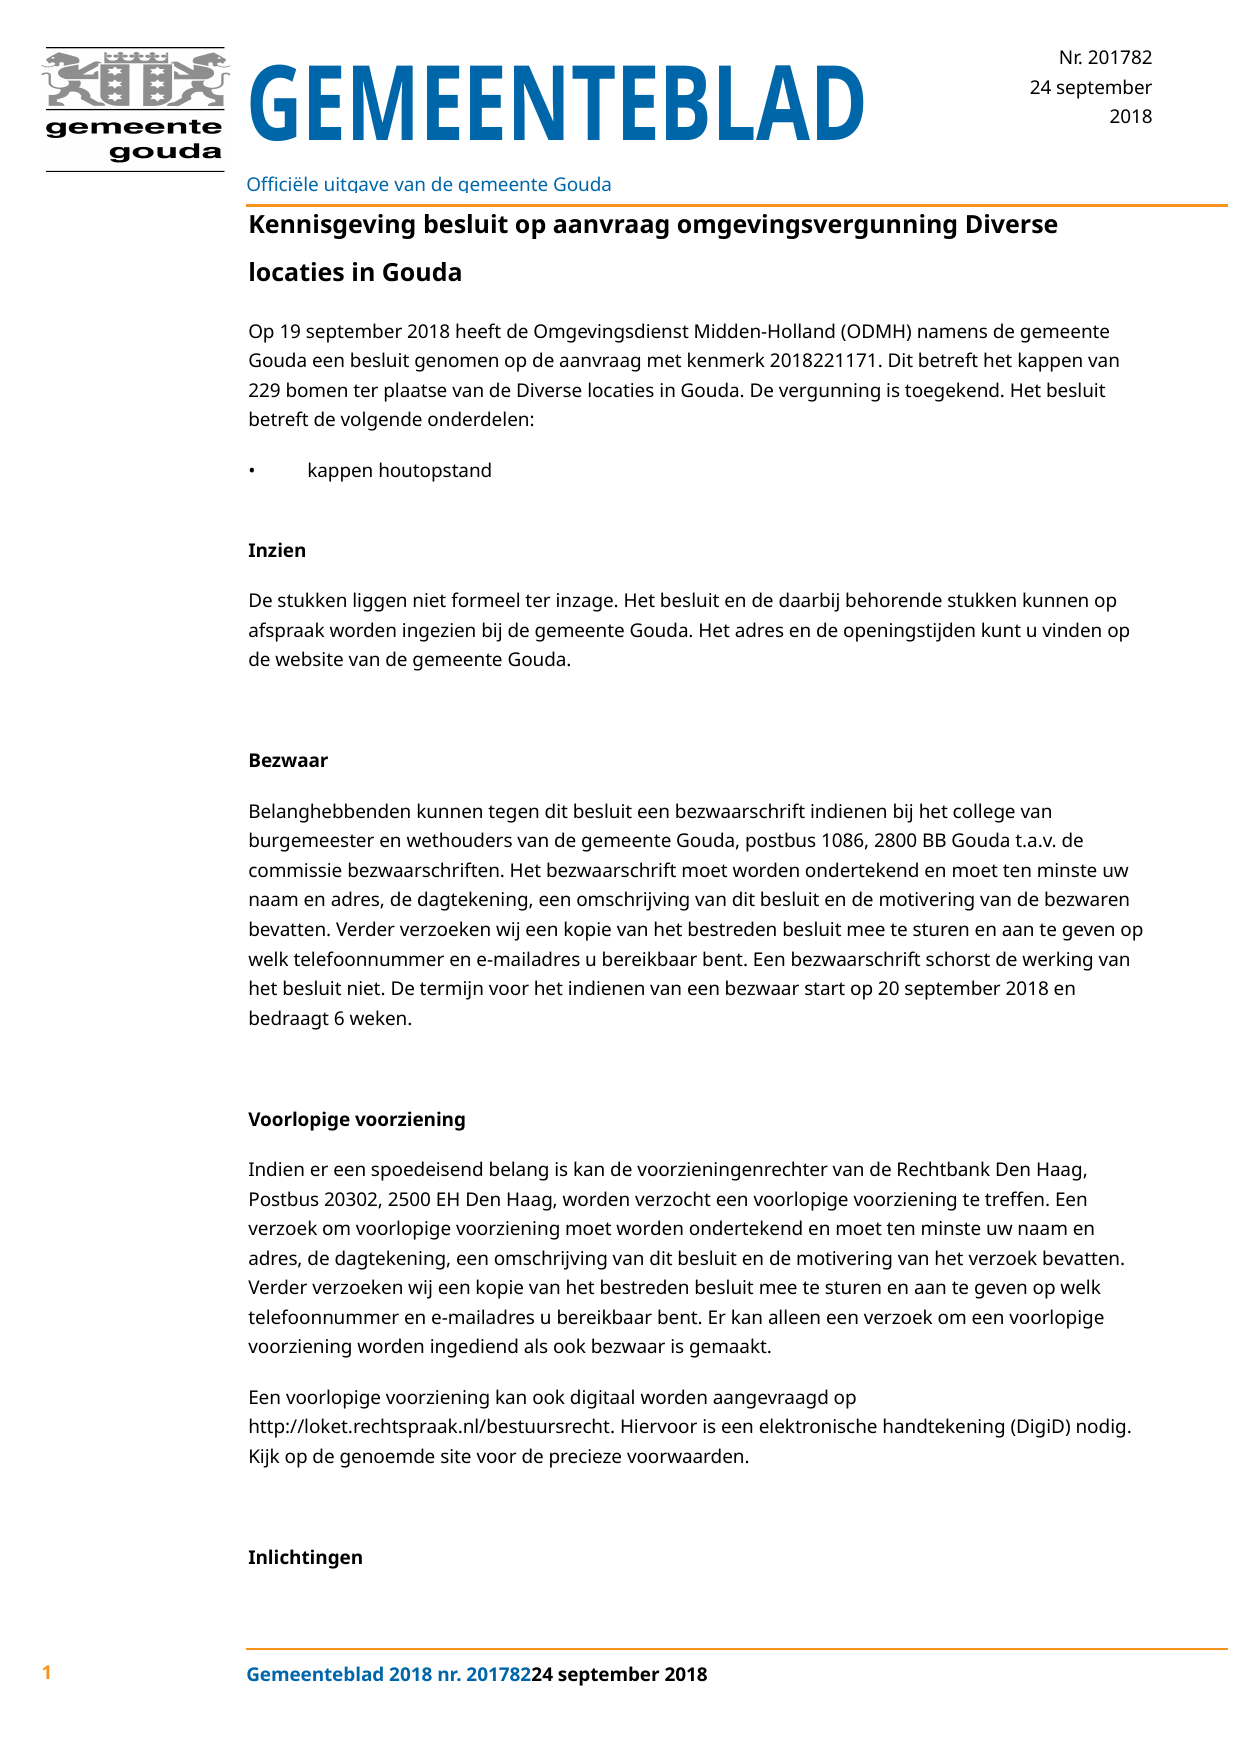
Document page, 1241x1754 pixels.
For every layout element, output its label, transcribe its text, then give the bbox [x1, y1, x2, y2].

text De stukken liggen niet formeel ter inzage. Het besluit en de daarbij behorende stukken kunnen op afspraak worden ingezien bij de gemeente Gouda. Het adres en de openingstijden kunt u vinden op de website van de gemeente Gouda. [248, 587, 1152, 672]
text Inlichtingen [248, 1544, 1152, 1570]
text Indien er een spoedeisend belang is kan de voorzieningenrechter van de Rechtbank Den Haag, Postbus 20302, 2500 EH Den Haag, worden verzocht een voorlopige voorziening te treffen. Een verzoek om voorlopige voorziening moet worden ondertekend en moet ten minste uw naam en adres, de dagtekening, een omschrijving van dit besluit en de motivering van het verzoek bevatten. Verder verzoeken wij een kopie van het bestreden besluit mee te sturen en aan te geven op welk telefoonnummer en e-mailadres u bereikbaar bent. Er kan alleen een verzoek om een voorlopige voorziening worden ingediend als ook bezwaar is gemaakt. [248, 1156, 1152, 1359]
text Een voorlopige voorziening kan ook digitaal worden aangevraagd op http://loket.rechtspraak.nl/bestuursrecht. Hiervoor is een elektronische handtekening (DigiD) nodig. Kijk op de genoemde site voor de precieze voorwaarden. [248, 1384, 1152, 1469]
text Belanghebbenden kunnen tegen dit besluit een bezwaarschrift indienen bij het college van burgemeester en wethouders van de gemeente Gouda, postbus 1086, 2800 BB Gouda t.a.v. de commissie bezwaarschriften. Het bezwaarschrift moet worden ondertekend en moet ten minste uw naam en adres, de dagtekening, een omschrijving van dit besluit en de motivering van de bezwaren bevatten. Verder verzoeken wij een kopie van het bestreden besluit mee te sturen en aan te geven op welk telefoonnummer en e-mailadres u bereikbaar bent. Een bezwaarschrift schorst de werking van het besluit niet. De termijn voor het indienen van een bezwaar start op 20 september 2018 en bedraagt 6 weken. [248, 798, 1152, 1031]
picture [41, 47, 231, 172]
text Inzien [248, 537, 1152, 563]
text Voorlopige voorziening [248, 1106, 1152, 1132]
list kappen houtopstand [248, 457, 1152, 483]
text Kennisgeving besluit op aanvraag omgevingsvergunning Diverse locaties in Gouda [248, 207, 1152, 288]
text Bezwaar [248, 747, 1152, 773]
text Op 19 september 2018 heeft de Omgevingsdienst Midden-Holland (ODMH) namens de gemeente Gouda een besluit genomen op de aanvraag met kenmerk 2018221171. Dit betreft het kappen van 229 bomen ter plaatse van de Diverse locaties in Gouda. De vergunning is toegekend. Het besluit betreft de volgende onderdelen: [248, 318, 1152, 432]
